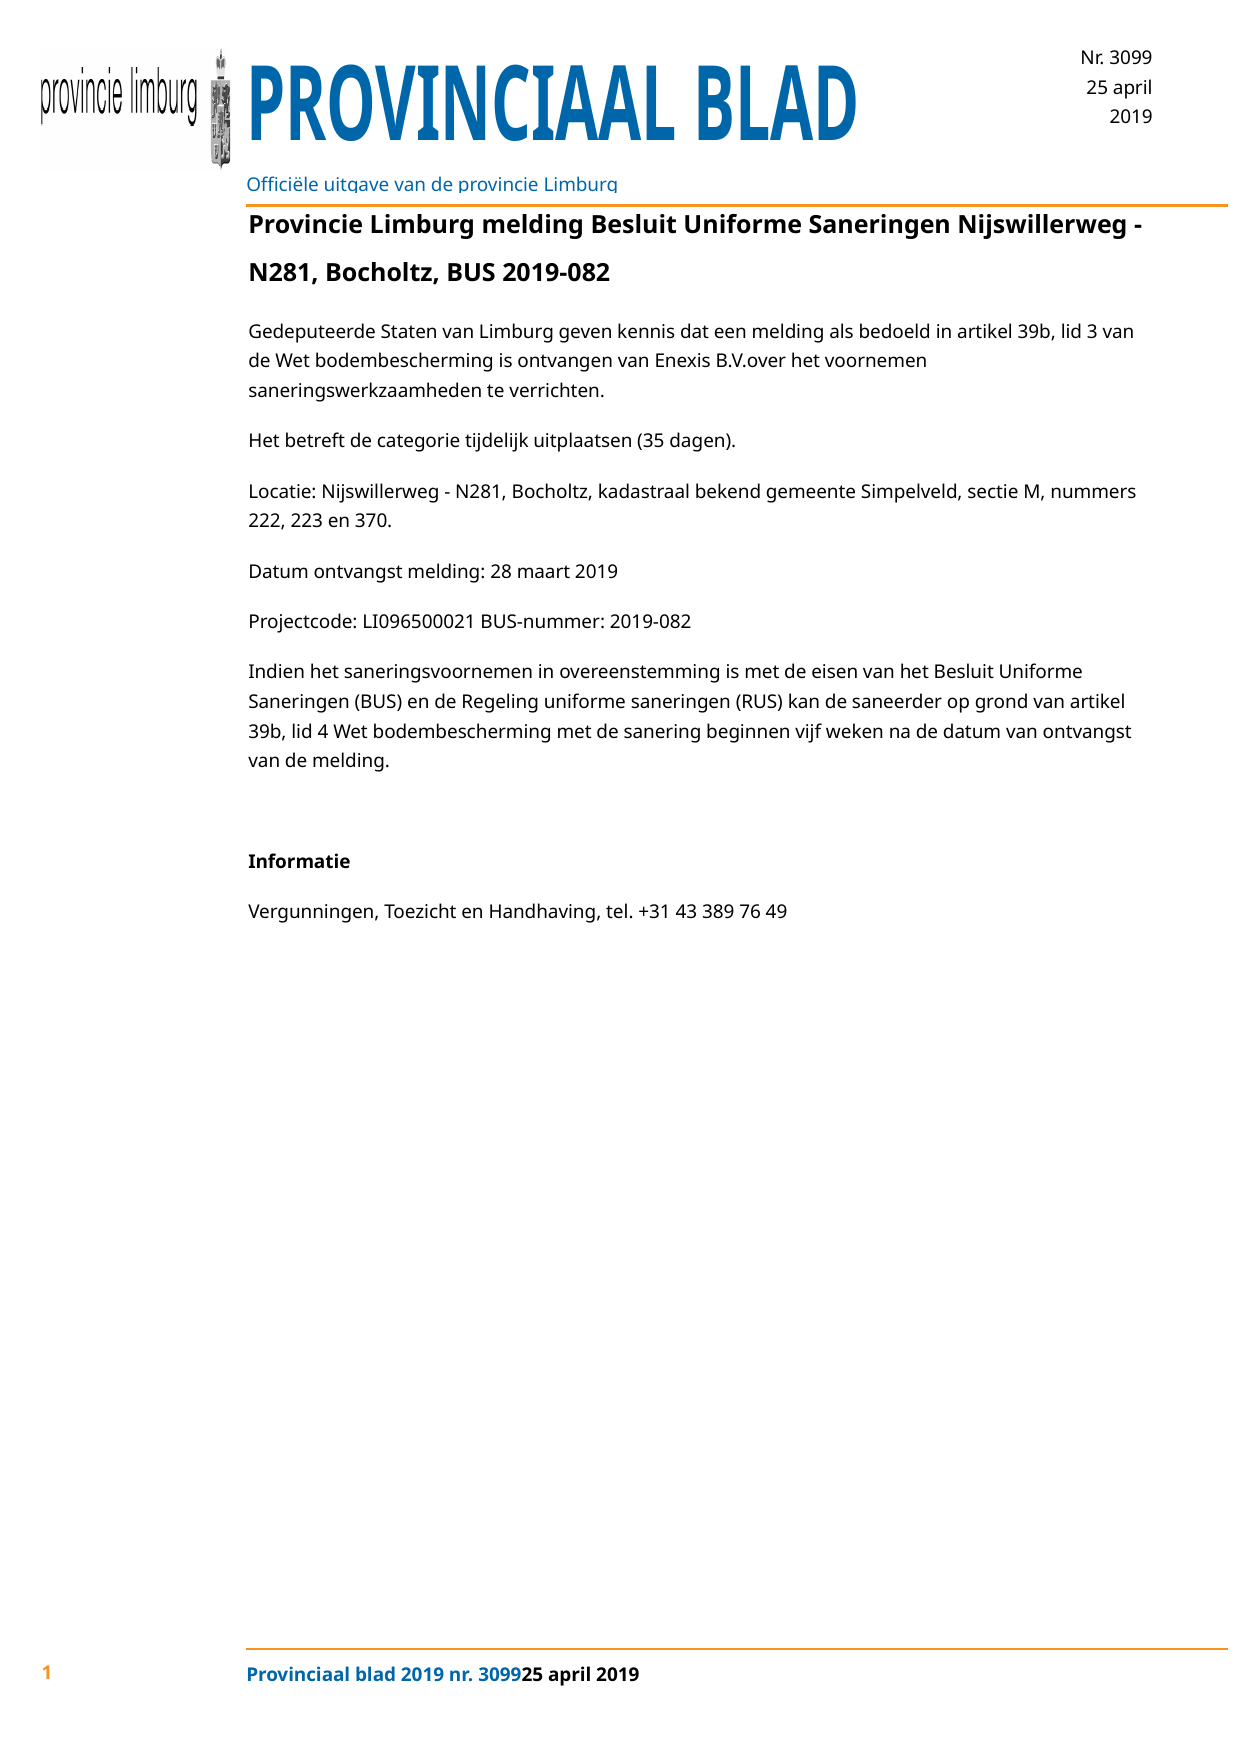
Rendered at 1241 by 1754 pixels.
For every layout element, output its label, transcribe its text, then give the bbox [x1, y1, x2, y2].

picture [41, 47, 231, 172]
text Vergunningen, Toezicht en Handhaving, tel. +31 43 389 76 49 [248, 899, 1152, 924]
text Provincie Limburg melding Besluit Uniforme Saneringen Nijswillerweg - N281, Bocholtz, BUS 2019-082 [248, 207, 1152, 288]
text Datum ontvangst melding: 28 maart 2019 [248, 558, 1152, 584]
text Informatie [248, 848, 1152, 874]
text Locatie: Nijswillerweg - N281, Bocholtz, kadastraal bekend gemeente Simpelveld, sectie M, nummers 222, 223 en 370. [248, 478, 1152, 533]
text Projectcode: LI096500021 BUS-nummer: 2019-082 [248, 608, 1152, 634]
text Het betreft de categorie tijdelijk uitplaatsen (35 dagen). [248, 427, 1152, 453]
text Indien het saneringsvoornemen in overeenstemming is met de eisen van het Besluit Uniforme Saneringen (BUS) en de Regeling uniforme saneringen (RUS) kan de saneerder op grond van artikel 39b, lid 4 Wet bodembescherming met de sanering beginnen vijf weken na de datum van ontvangst van de melding. [248, 659, 1152, 773]
text Gedeputeerde Staten van Limburg geven kennis dat een melding als bedoeld in artikel 39b, lid 3 van de Wet bodembescherming is ontvangen van Enexis B.V.over het voornemen saneringswerkzaamheden te verrichten. [248, 318, 1152, 403]
